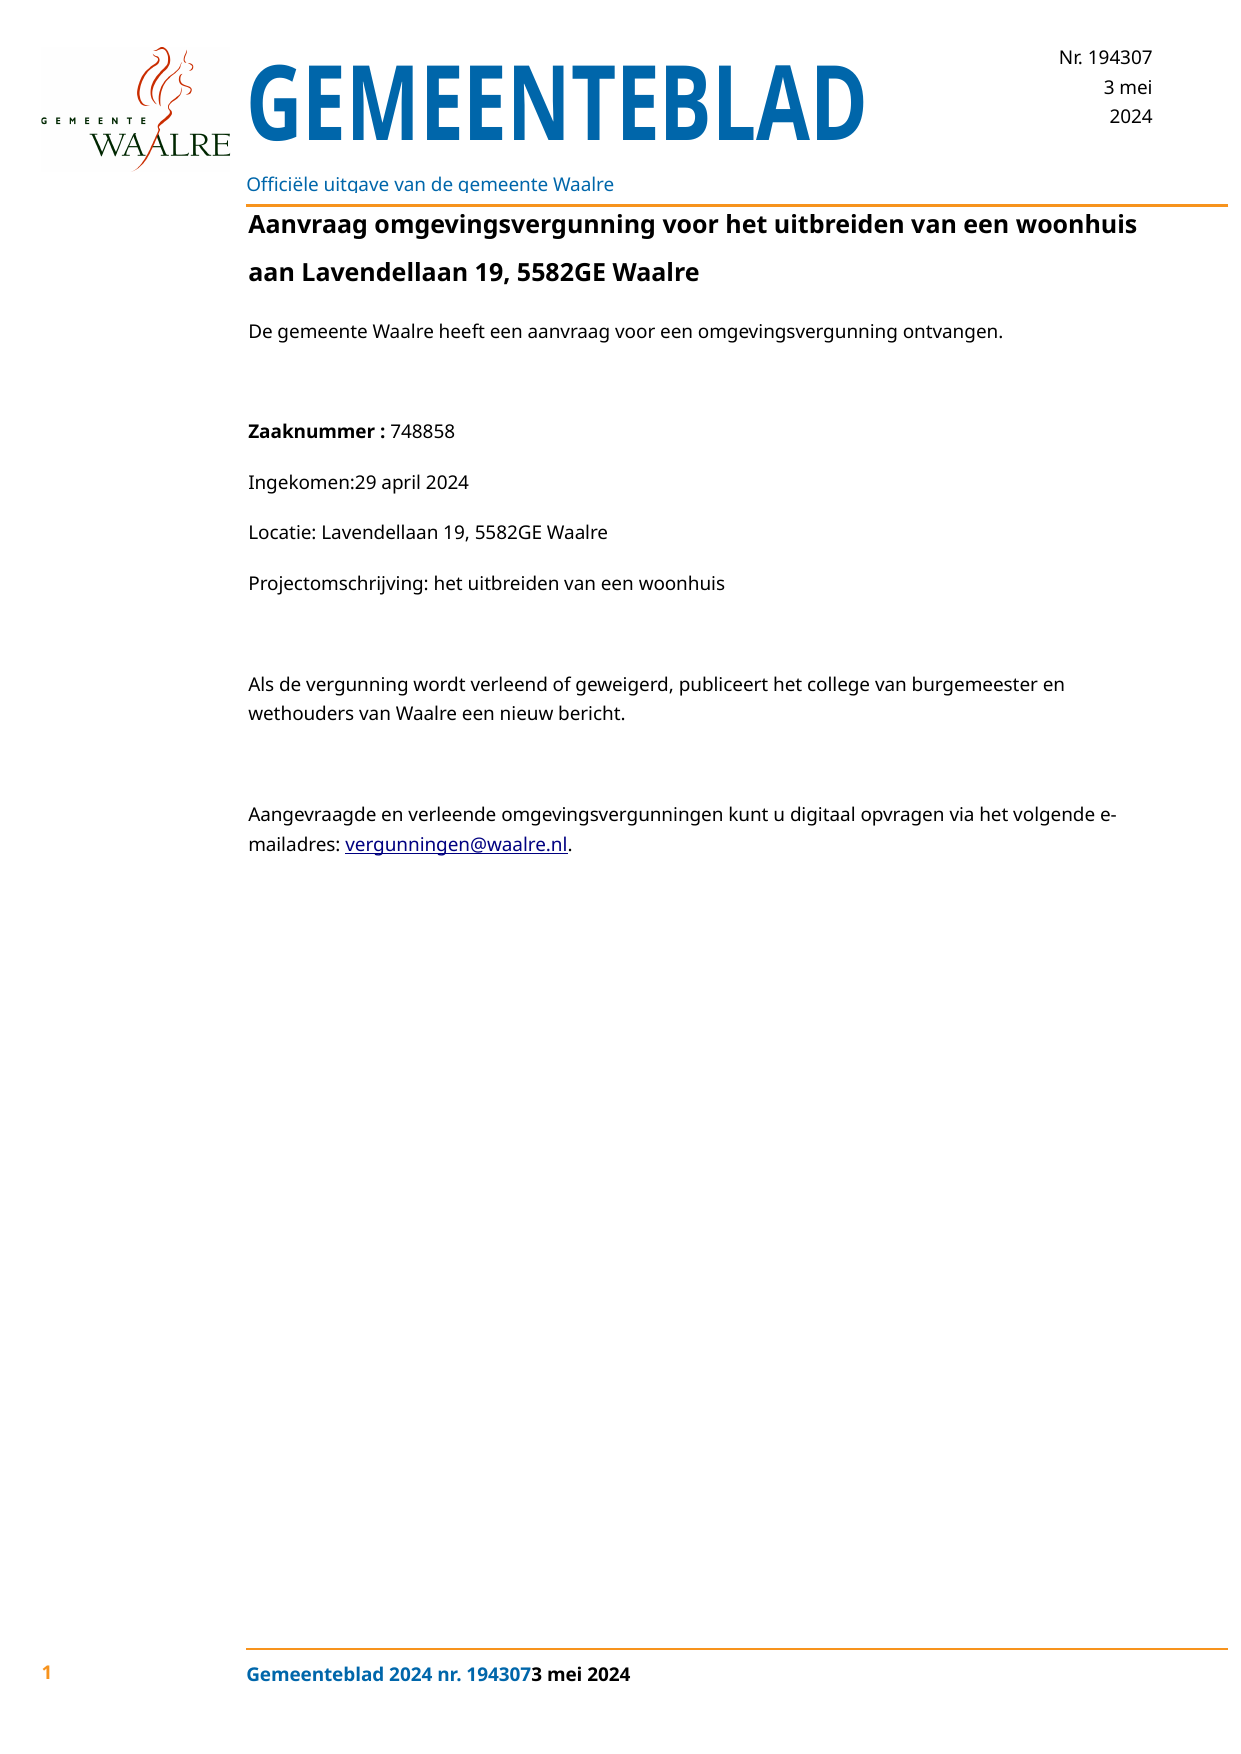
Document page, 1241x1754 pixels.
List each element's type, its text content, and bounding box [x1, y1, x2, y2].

text Ingekomen:29 april 2024 [248, 469, 1152, 495]
text Locatie: Lavendellaan 19, 5582GE Waalre [248, 519, 1152, 545]
picture [41, 47, 231, 172]
text De gemeente Waalre heeft een aanvraag voor een omgevingsvergunning ontvangen. [248, 318, 1152, 344]
text Aangevraagde en verleende omgevingsvergunningen kunt u digitaal opvragen via het volgende e-mailadres: vergunningen@waalre.nl. [248, 801, 1152, 857]
text Als de vergunning wordt verleend of geweigerd, publiceert het college van burgemeester en wethouders van Waalre een nieuw bericht. [248, 671, 1152, 726]
text Aanvraag omgevingsvergunning voor het uitbreiden van een woonhuis aan Lavendellaan 19, 5582GE Waalre [248, 207, 1152, 288]
text Projectomschrijving: het uitbreiden van een woonhuis [248, 570, 1152, 596]
text Zaaknummer : 748858 [248, 419, 1152, 444]
